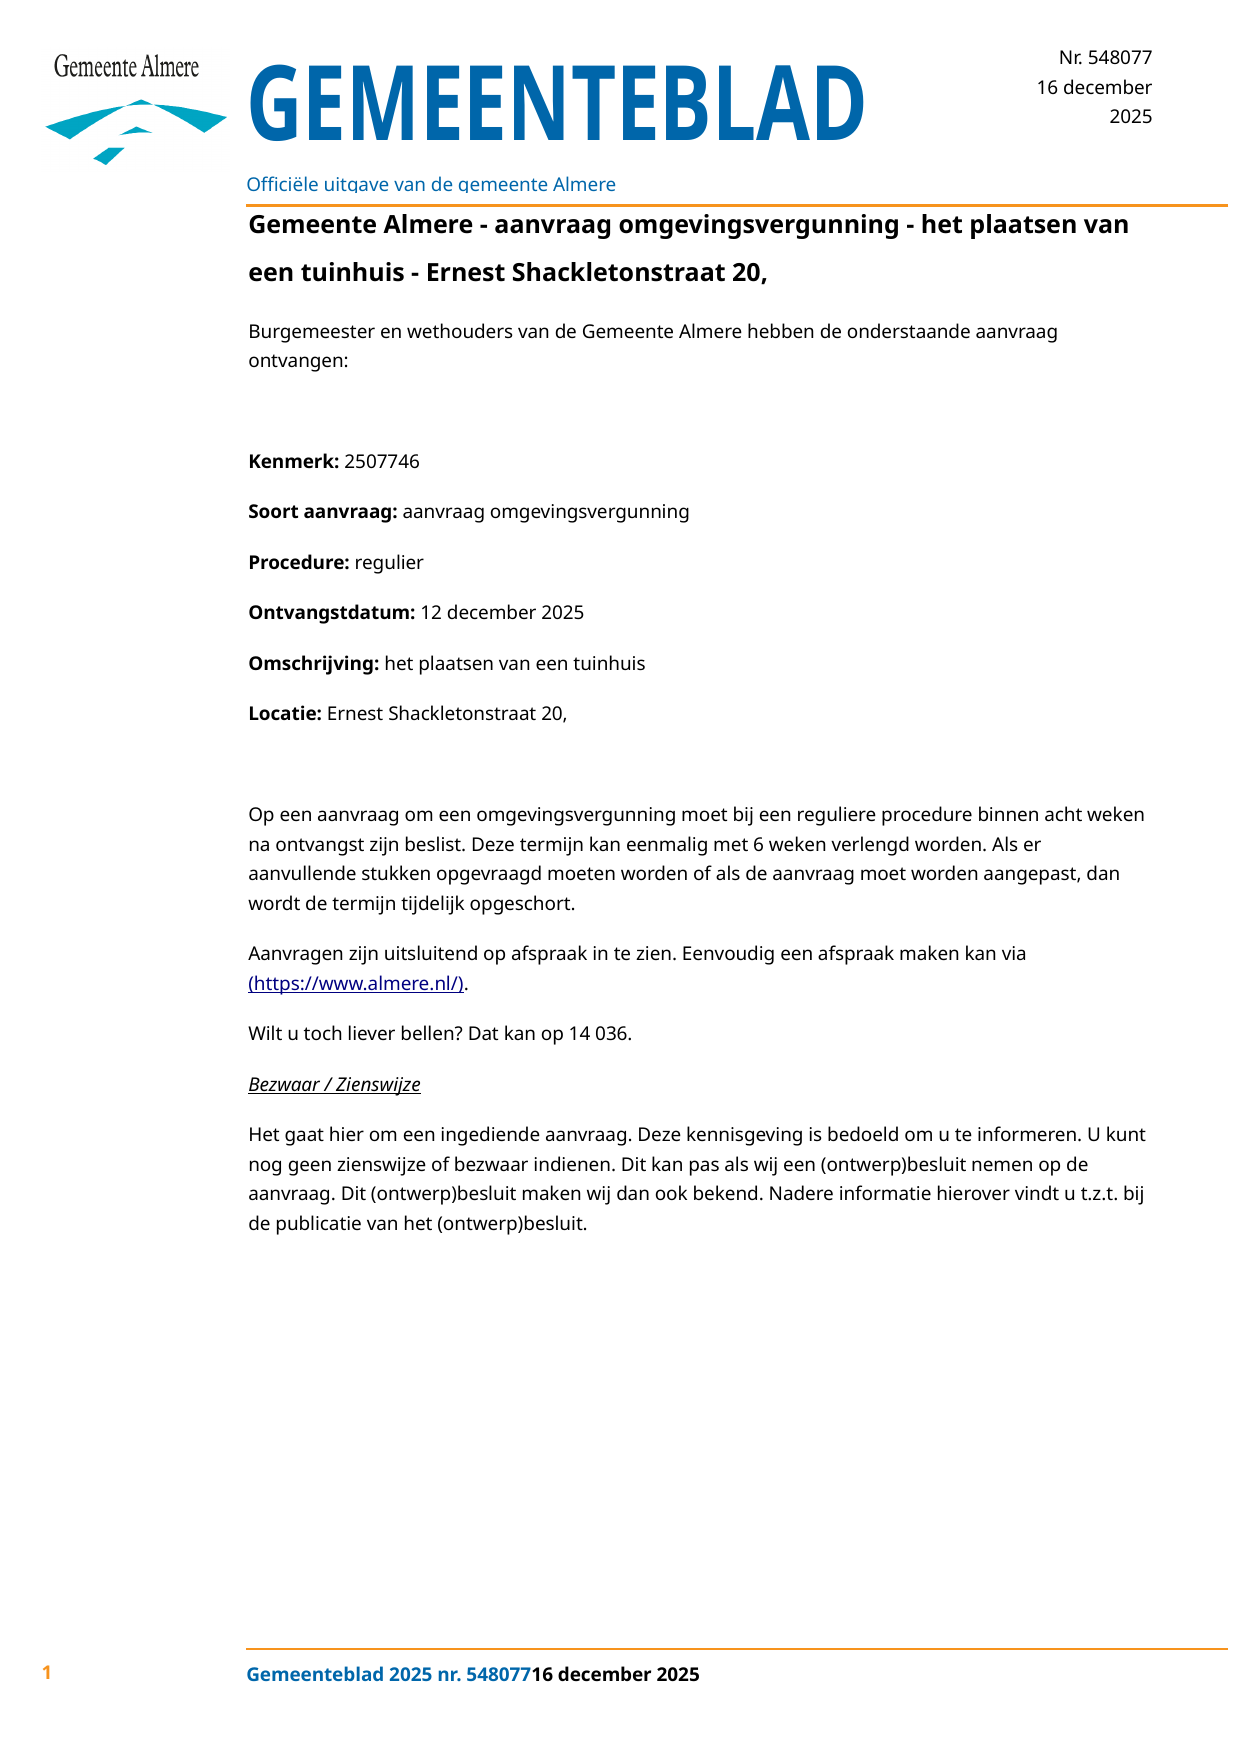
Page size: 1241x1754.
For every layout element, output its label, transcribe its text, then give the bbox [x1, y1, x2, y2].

text Bezwaar / Zienswijze [248, 1071, 1152, 1097]
text Op een aanvraag om een omgevingsvergunning moet bij een reguliere procedure binnen acht weken na ontvangst zijn beslist. Deze termijn kan eenmalig met 6 weken verlengd worden. Als er aanvullende stukken opgevraagd moeten worden of als de aanvraag moet worden aangepast, dan wordt de termijn tijdelijk opgeschort. [248, 801, 1152, 916]
picture [41, 47, 231, 172]
text Locatie: Ernest Shackletonstraat 20, [248, 700, 1152, 726]
text Omschrijving: het plaatsen van een tuinhuis [248, 650, 1152, 676]
text Gemeente Almere - aanvraag omgevingsvergunning - het plaatsen van een tuinhuis - Ernest Shackletonstraat 20, [248, 207, 1152, 288]
text Ontvangstdatum: 12 december 2025 [248, 599, 1152, 625]
text Procedure: regulier [248, 549, 1152, 575]
text Aanvragen zijn uitsluitend op afspraak in te zien. Eenvoudig een afspraak maken kan via (https://www.almere.nl/). [248, 940, 1152, 996]
text Burgemeester en wethouders van de Gemeente Almere hebben de onderstaande aanvraag ontvangen: [248, 318, 1152, 373]
text Wilt u toch liever bellen? Dat kan op 14 036. [248, 1020, 1152, 1046]
text Kenmerk: 2507746 [248, 448, 1152, 474]
text Soort aanvraag: aanvraag omgevingsvergunning [248, 499, 1152, 524]
text Het gaat hier om een ingediende aanvraag. Deze kennisgeving is bedoeld om u te informeren. U kunt nog geen zienswijze of bezwaar indienen. Dit kan pas als wij een (ontwerp)besluit nemen op de aanvraag. Dit (ontwerp)besluit maken wij dan ook bekend. Nadere informatie hierover vindt u t.z.t. bij de publicatie van het (ontwerp)besluit. [248, 1121, 1152, 1236]
